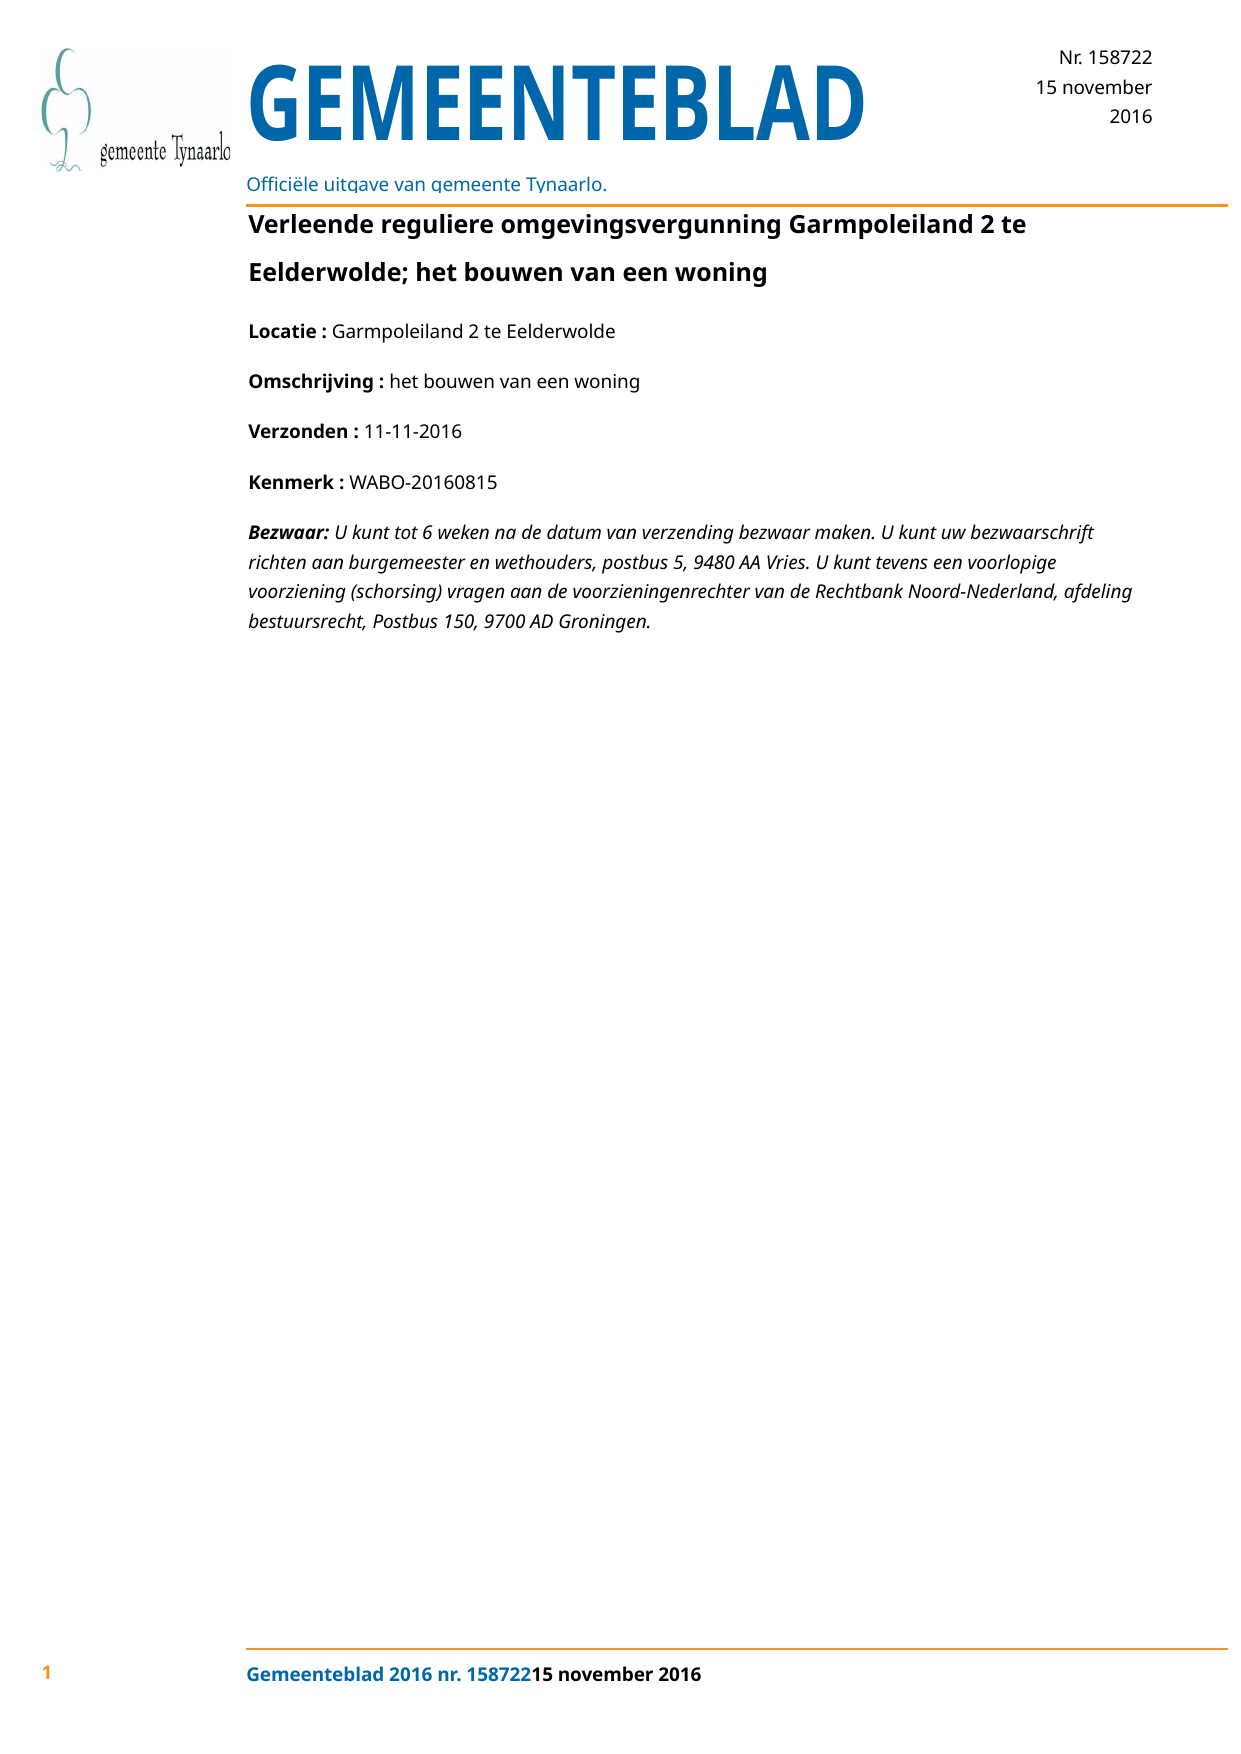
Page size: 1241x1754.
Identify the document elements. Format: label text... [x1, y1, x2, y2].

text Verzonden : 11-11-2016 [248, 419, 1152, 444]
text Verleende reguliere omgevingsvergunning Garmpoleiland 2 te Eelderwolde; het bouwen van een woning [248, 207, 1152, 288]
picture [41, 47, 231, 172]
text Locatie : Garmpoleiland 2 te Eelderwolde [248, 318, 1152, 344]
text Kenmerk : WABO-20160815 [248, 469, 1152, 495]
text Bezwaar: U kunt tot 6 weken na de datum van verzending bezwaar maken. U kunt uw bezwaarschrift richten aan burgemeester en wethouders, postbus 5, 9480 AA Vries. U kunt tevens een voorlopige voorziening (schorsing) vragen aan de voorzieningenrechter van de Rechtbank Noord-Nederland, afdeling bestuursrecht, Postbus 150, 9700 AD Groningen. [248, 519, 1152, 634]
text Omschrijving : het bouwen van een woning [248, 368, 1152, 394]
